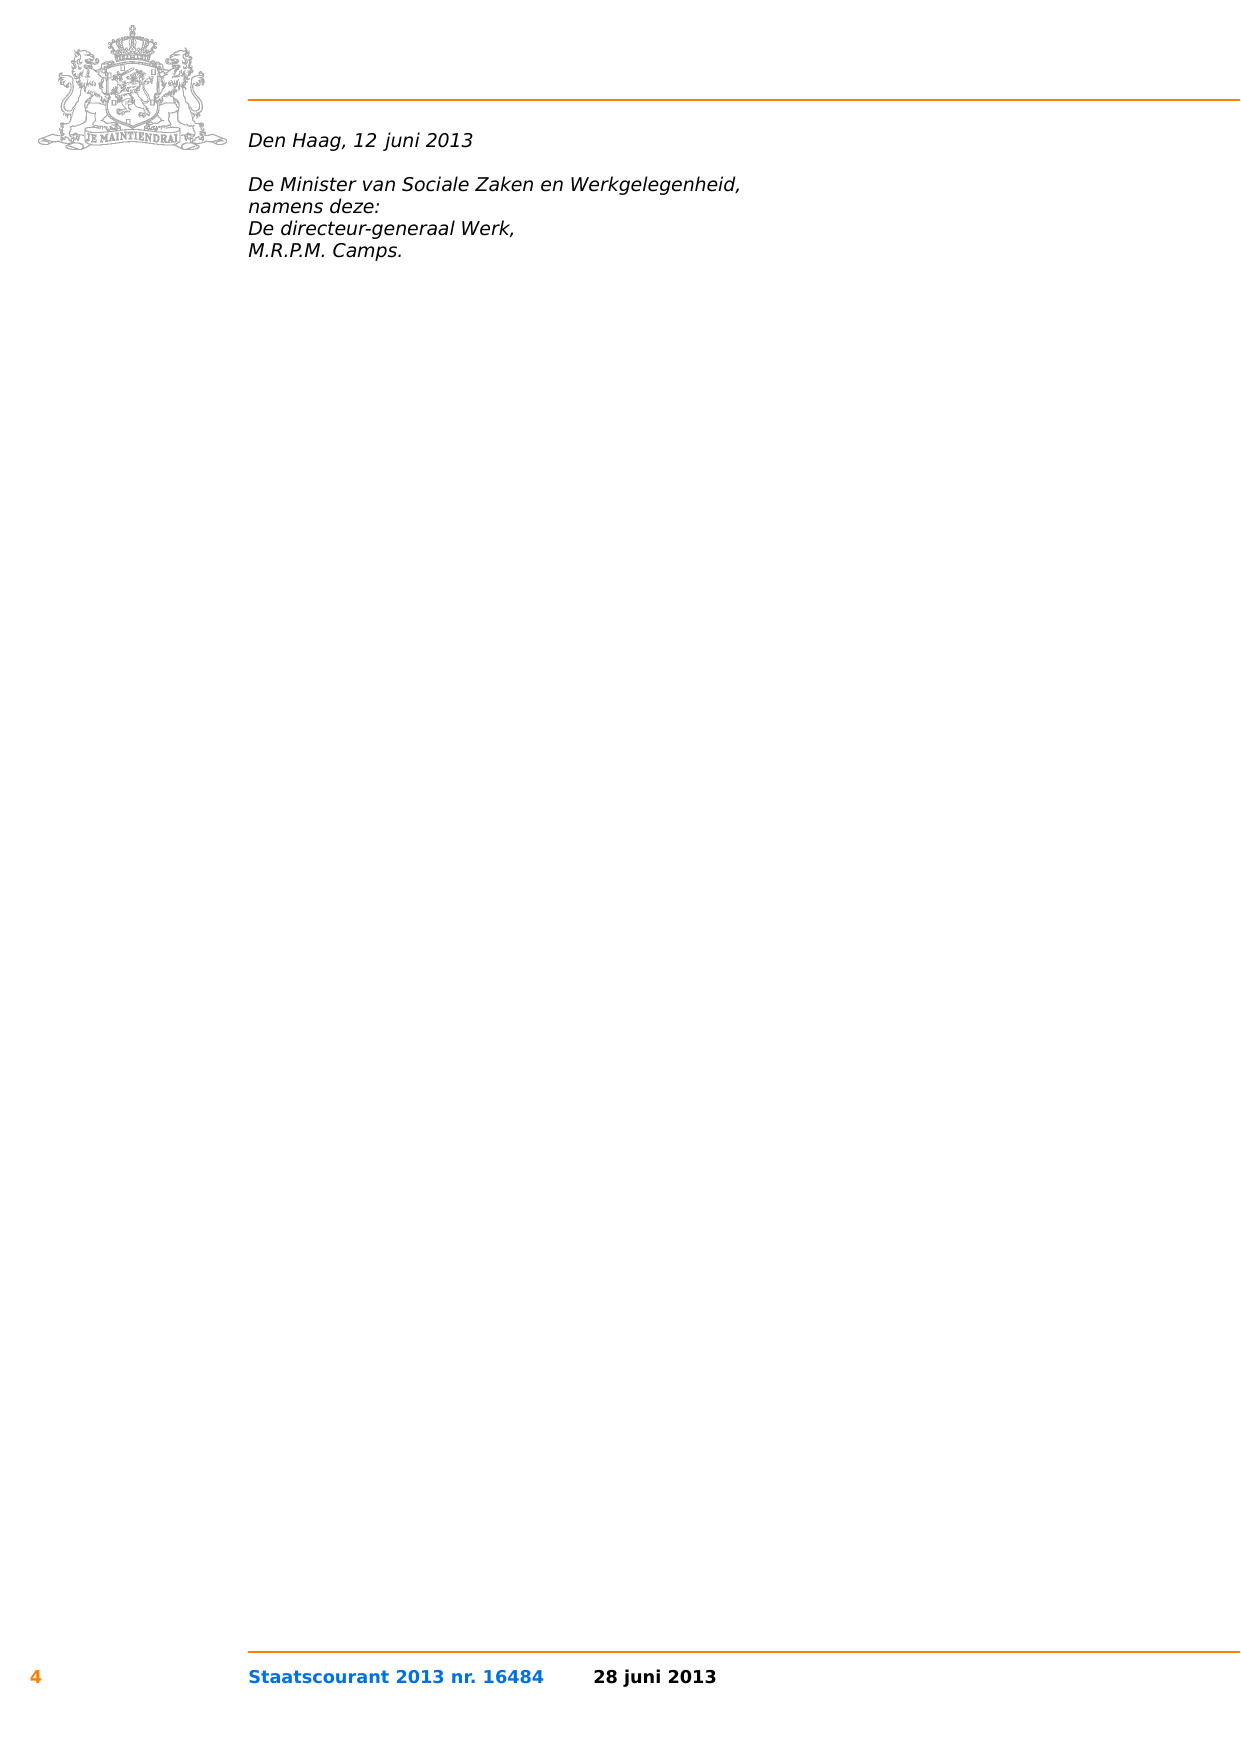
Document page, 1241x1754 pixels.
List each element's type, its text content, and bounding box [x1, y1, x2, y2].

text Den Haag, 12 juni 2013 [248, 130, 1163, 152]
picture [38, 25, 227, 150]
text De Minister van Sociale Zaken en Werkgelegenheid, namens deze: De directeur-generaal Werk, M.R.P.M. Camps. [248, 174, 1163, 262]
